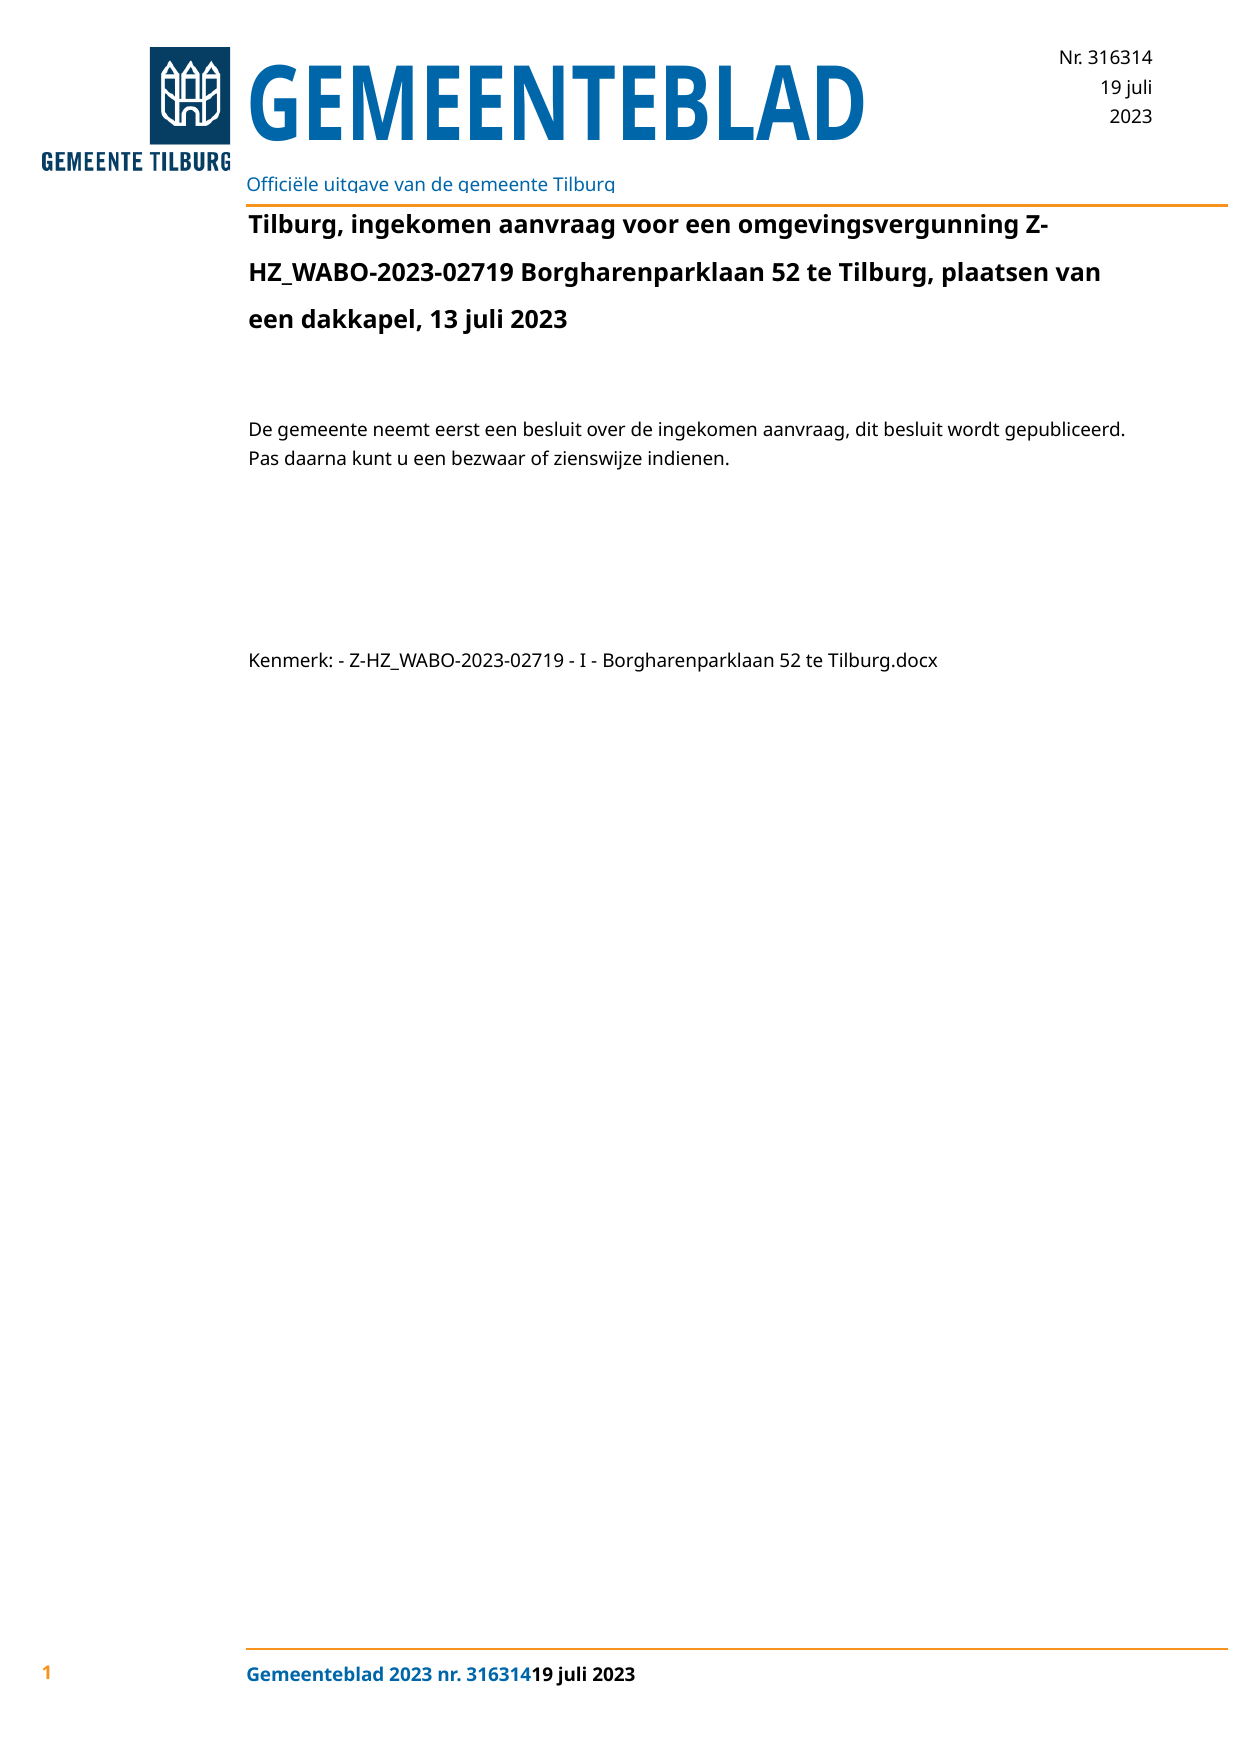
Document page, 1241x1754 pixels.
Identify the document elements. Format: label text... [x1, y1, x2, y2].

text De gemeente neemt eerst een besluit over de ingekomen aanvraag, dit besluit wordt gepubliceerd. Pas daarna kunt u een bezwaar of zienswijze indienen. [248, 416, 1152, 471]
picture [41, 47, 231, 172]
text Kenmerk: - Z-HZ_WABO-2023-02719 - I - Borgharenparklaan 52 te Tilburg.docx [248, 647, 1152, 673]
text Tilburg, ingekomen aanvraag voor een omgevingsvergunning Z-HZ_WABO-2023-02719 Borgharenparklaan 52 te Tilburg, plaatsen van een dakkapel, 13 juli 2023 [248, 207, 1152, 336]
